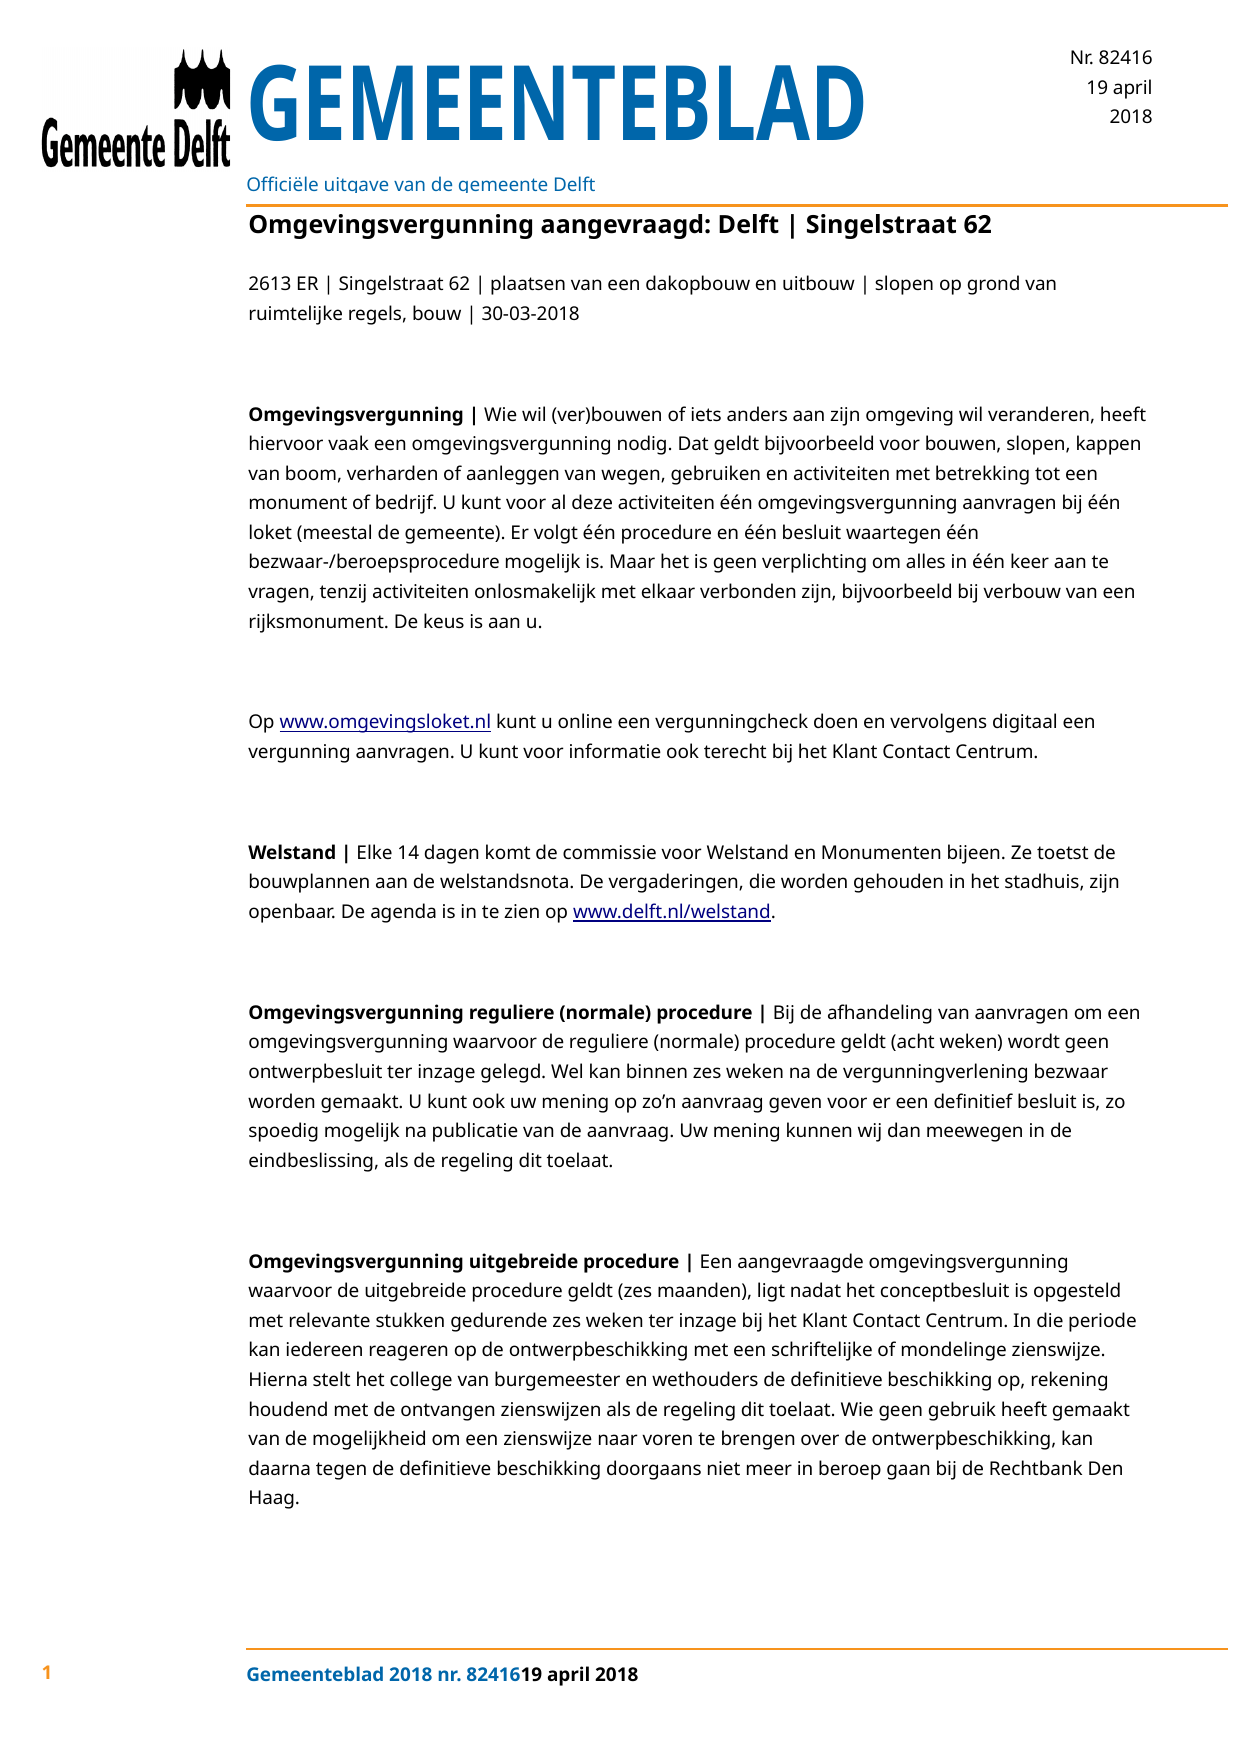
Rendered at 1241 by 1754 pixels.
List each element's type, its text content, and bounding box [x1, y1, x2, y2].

text Omgevingsvergunning aangevraagd: Delft | Singelstraat 62 [248, 207, 1152, 241]
text Omgevingsvergunning uitgebreide procedure | Een aangevraagde omgevingsvergunning waarvoor de uitgebreide procedure geldt (zes maanden), ligt nadat het conceptbesluit is opgesteld met relevante stukken gedurende zes weken ter inzage bij het Klant Contact Centrum. In die periode kan iedereen reageren op de ontwerpbeschikking met een schriftelijke of mondelinge zienswijze. Hierna stelt het college van burgemeester en wethouders de definitieve beschikking op, rekening houdend met de ontvangen zienswijzen als de regeling dit toelaat. Wie geen gebruik heeft gemaakt van de mogelijkheid om een zienswijze naar voren te brengen over de ontwerpbeschikking, kan daarna tegen de definitieve beschikking doorgaans niet meer in beroep gaan bij de Rechtbank Den Haag. [248, 1248, 1152, 1510]
text Welstand | Elke 14 dagen komt de commissie voor Welstand en Monumenten bijeen. Ze toetst de bouwplannen aan de welstandsnota. De vergaderingen, die worden gehouden in het stadhuis, zijn openbaar. De agenda is in te zien op www.delft.nl/welstand. [248, 839, 1152, 924]
text 2613 ER | Singelstraat 62 | plaatsen van een dakopbouw en uitbouw | slopen op grond van ruimtelijke regels, bouw | 30-03-2018 [248, 270, 1152, 326]
text Op www.omgevingsloket.nl kunt u online een vergunningcheck doen en vervolgens digitaal een vergunning aanvragen. U kunt voor informatie ook terecht bij het Klant Contact Centrum. [248, 709, 1152, 764]
text Omgevingsvergunning reguliere (normale) procedure | Bij de afhandeling van aanvragen om een omgevingsvergunning waarvoor de reguliere (normale) procedure geldt (acht weken) wordt geen ontwerpbesluit ter inzage gelegd. Wel kan binnen zes weken na de vergunningverlening bezwaar worden gemaakt. U kunt ook uw mening op zo’n aanvraag geven voor er een definitief besluit is, zo spoedig mogelijk na publicatie van de aanvraag. Uw mening kunnen wij dan meewegen in de eindbeslissing, als de regeling dit toelaat. [248, 999, 1152, 1173]
picture [41, 47, 231, 172]
text Omgevingsvergunning | Wie wil (ver)bouwen of iets anders aan zijn omgeving wil veranderen, heeft hiervoor vaak een omgevingsvergunning nodig. Dat geldt bijvoorbeeld voor bouwen, slopen, kappen van boom, verharden of aanleggen van wegen, gebruiken en activiteiten met betrekking tot een monument of bedrijf. U kunt voor al deze activiteiten één omgevingsvergunning aanvragen bij één loket (meestal de gemeente). Er volgt één procedure en één besluit waartegen één bezwaar-/beroepsprocedure mogelijk is. Maar het is geen verplichting om alles in één keer aan te vragen, tenzij activiteiten onlosmakelijk met elkaar verbonden zijn, bijvoorbeeld bij verbouw van een rijksmonument. De keus is aan u. [248, 401, 1152, 633]
